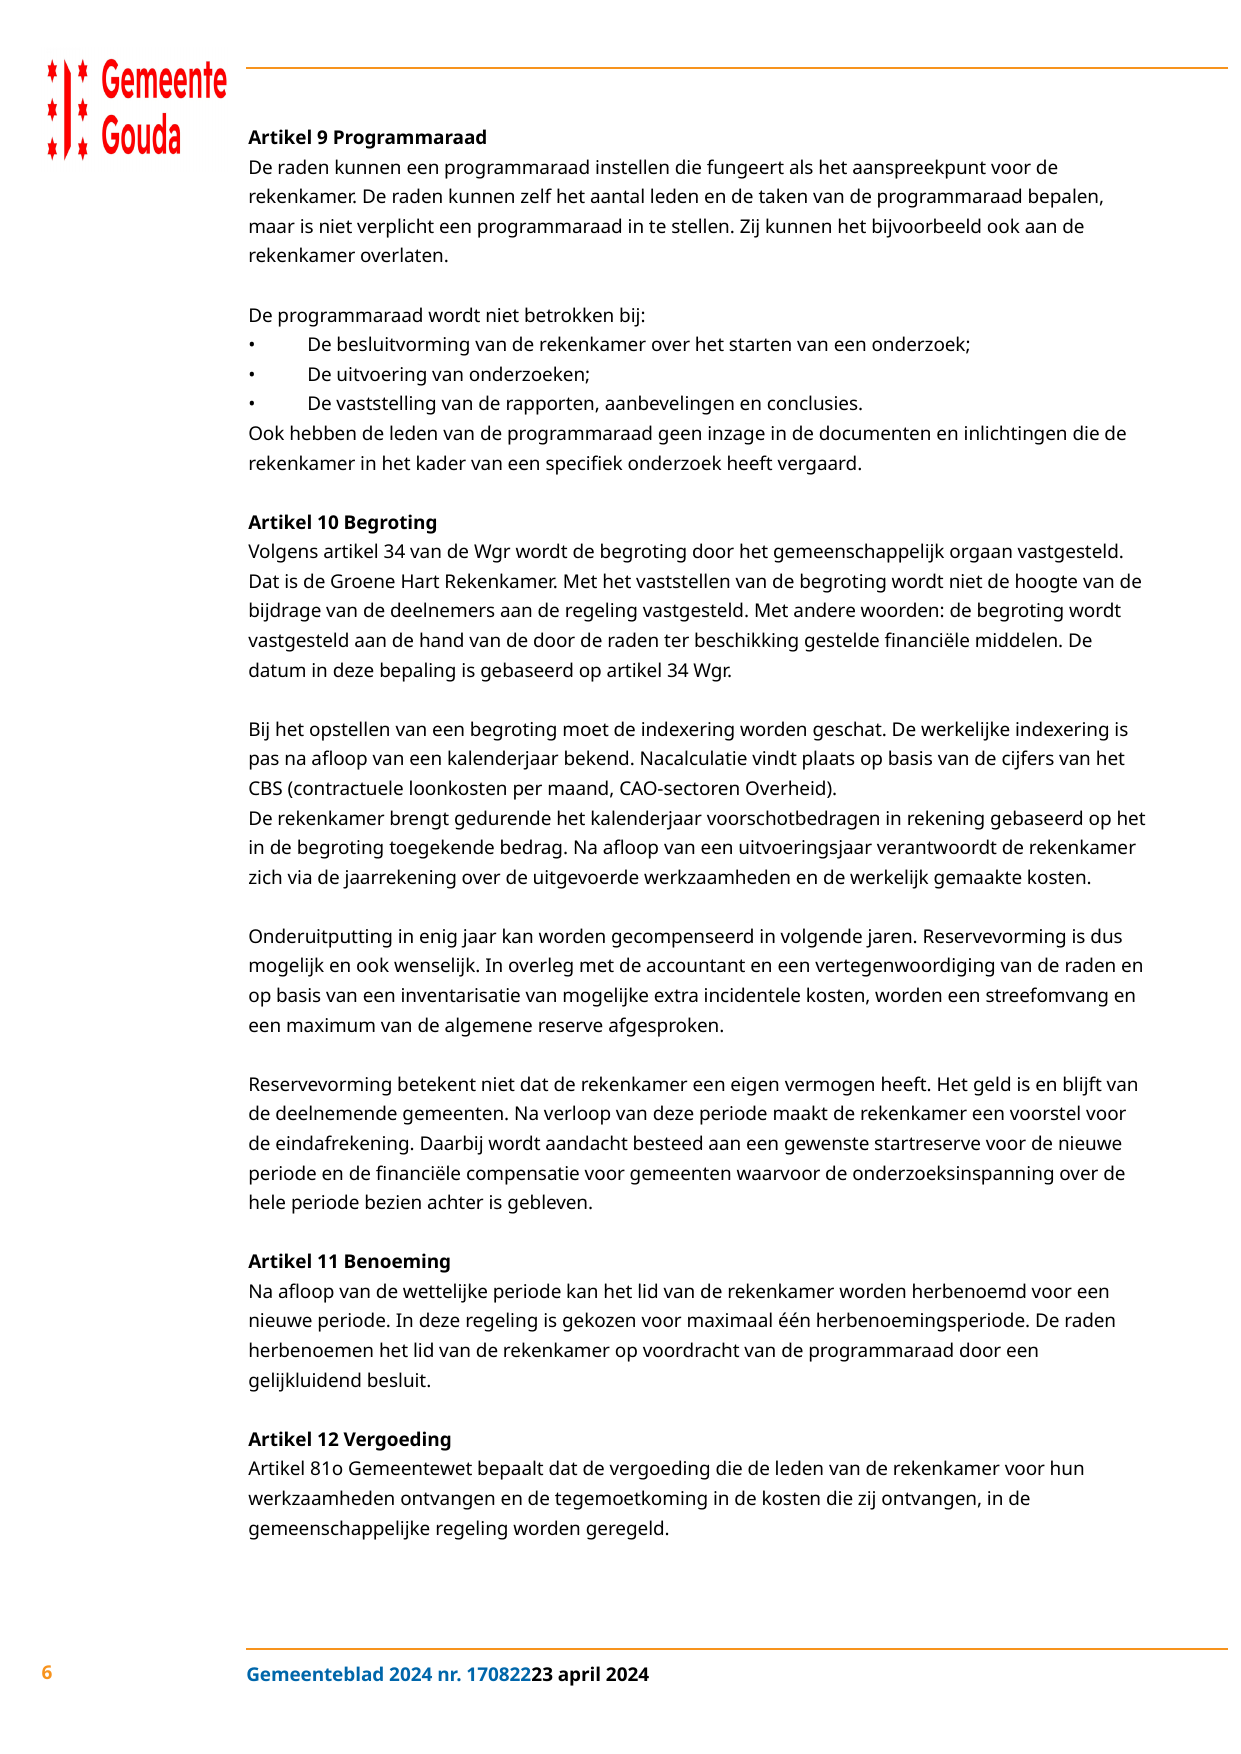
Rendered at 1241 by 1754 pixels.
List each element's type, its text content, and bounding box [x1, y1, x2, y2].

text Artikel 9 Programmaraad [248, 124, 1152, 150]
list De besluitvorming van de rekenkamer over het starten van een onderzoek; [248, 331, 1152, 357]
text De raden kunnen een programmaraad instellen die fungeert als het aanspreekpunt voor de rekenkamer. De raden kunnen zelf het aantal leden en de taken van de programmaraad bepalen, maar is niet verplicht een programmaraad in te stellen. Zij kunnen het bijvoorbeeld ook aan de rekenkamer overlaten. [248, 154, 1152, 268]
text Na afloop van de wettelijke periode kan het lid van de rekenkamer worden herbenoemd voor een nieuwe periode. In deze regeling is gekozen voor maximaal één herbenoemingsperiode. De raden herbenoemen het lid van de rekenkamer op voordracht van de programmaraad door een gelijkluidend besluit. [248, 1278, 1152, 1393]
list De vaststelling van de rapporten, aanbevelingen en conclusies. [248, 391, 1152, 416]
list De uitvoering van onderzoeken; [248, 361, 1152, 387]
text Artikel 12 Vergoeding [248, 1426, 1152, 1452]
text Ook hebben de leden van de programmaraad geen inzage in de documenten en inlichtingen die de rekenkamer in het kader van een specifiek onderzoek heeft vergaard. [248, 420, 1152, 476]
text Reservevorming betekent niet dat de rekenkamer een eigen vermogen heeft. Het geld is en blijft van de deelnemende gemeenten. Na verloop van deze periode maakt de rekenkamer een voorstel voor de eindafrekening. Daarbij wordt aandacht besteed aan een gewenste startreserve voor de nieuwe periode en de financiële compensatie voor gemeenten waarvoor de onderzoeksinspanning over de hele periode bezien achter is gebleven. [248, 1071, 1152, 1215]
text Artikel 10 Begroting [248, 509, 1152, 535]
text Volgens artikel 34 van de Wgr wordt de begroting door het gemeenschappelijk orgaan vastgesteld. Dat is de Groene Hart Rekenkamer. Met het vaststellen van de begroting wordt niet de hoogte van de bijdrage van de deelnemers aan de regeling vastgesteld. Met andere woorden: de begroting wordt vastgesteld aan de hand van de door de raden ter beschikking gestelde financiële middelen. De datum in deze bepaling is gebaseerd op artikel 34 Wgr. [248, 538, 1152, 683]
picture [41, 47, 231, 172]
text De rekenkamer brengt gedurende het kalenderjaar voorschotbedragen in rekening gebaseerd op het in de begroting toegekende bedrag. Na afloop van een uitvoeringsjaar verantwoordt de rekenkamer zich via de jaarrekening over de uitgevoerde werkzaamheden en de werkelijk gemaakte kosten. [248, 805, 1152, 890]
text Onderuitputting in enig jaar kan worden gecompenseerd in volgende jaren. Reservevorming is dus mogelijk en ook wenselijk. In overleg met de accountant en een vertegenwoordiging van de raden en op basis van een inventarisatie van mogelijke extra incidentele kosten, worden een streefomvang en een maximum van de algemene reserve afgesproken. [248, 923, 1152, 1038]
text Artikel 11 Benoeming [248, 1248, 1152, 1274]
text De programmaraad wordt niet betrokken bij: [248, 302, 1152, 328]
text Bij het opstellen van een begroting moet de indexering worden geschat. De werkelijke indexering is pas na afloop van een kalenderjaar bekend. Nacalculatie vindt plaats op basis van de cijfers van het CBS (contractuele loonkosten per maand, CAO-sectoren Overheid). [248, 716, 1152, 801]
text Artikel 81o Gemeentewet bepaalt dat de vergoeding die de leden van de rekenkamer voor hun werkzaamheden ontvangen en de tegemoetkoming in de kosten die zij ontvangen, in de gemeenschappelijke regeling worden geregeld. [248, 1456, 1152, 1541]
